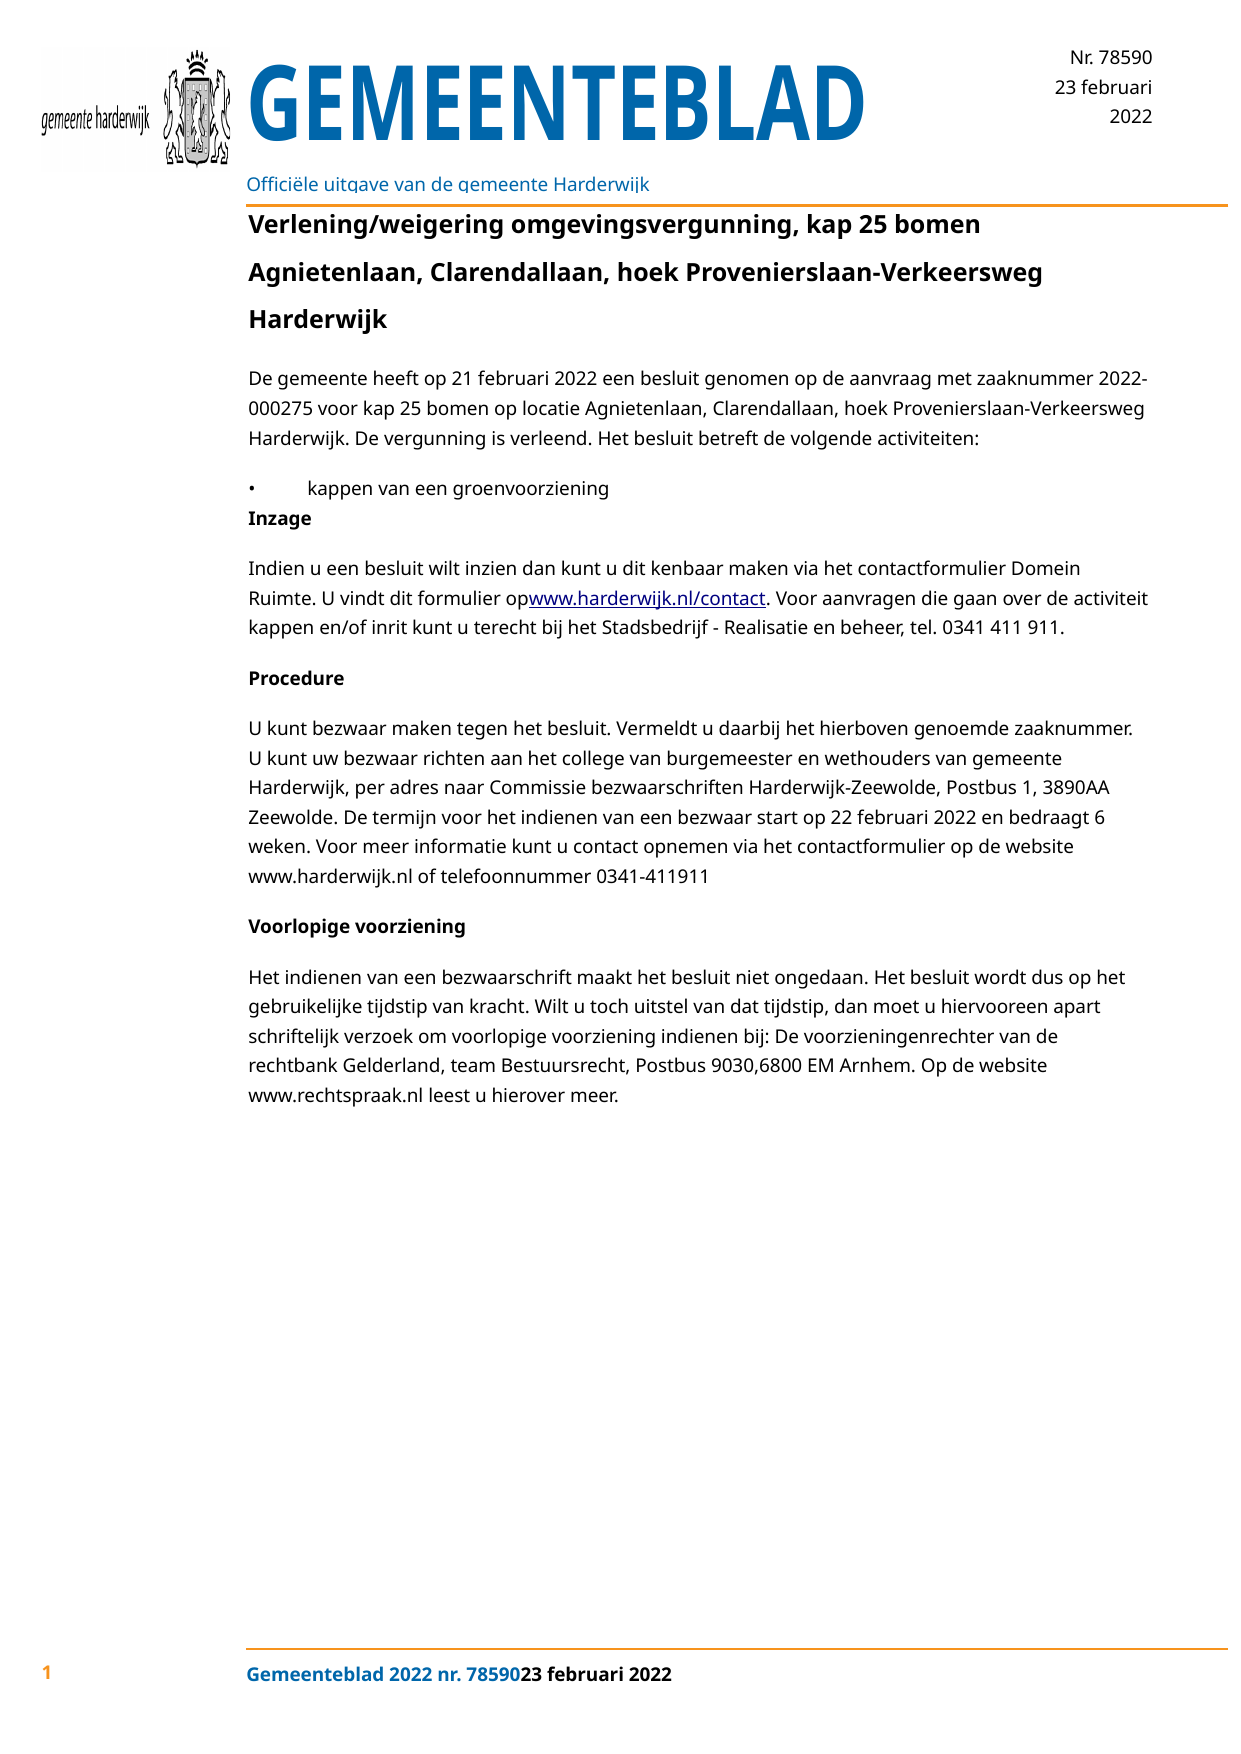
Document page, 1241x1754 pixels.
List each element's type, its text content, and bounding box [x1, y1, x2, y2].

text Verlening/weigering omgevingsvergunning, kap 25 bomen Agnietenlaan, Clarendallaan, hoek Provenierslaan-Verkeersweg Harderwijk [248, 207, 1152, 336]
text U kunt bezwaar maken tegen het besluit. Vermeldt u daarbij het hierboven genoemde zaaknummer. U kunt uw bezwaar richten aan het college van burgemeester en wethouders van gemeente Harderwijk, per adres naar Commissie bezwaarschriften Harderwijk-Zeewolde, Postbus 1, 3890AA Zeewolde. De termijn voor het indienen van een bezwaar start op 22 februari 2022 en bedraagt 6 weken. Voor meer informatie kunt u contact opnemen via het contactformulier op de website www.harderwijk.nl of telefoonnummer 0341-411911 [248, 715, 1152, 889]
text Procedure [248, 665, 1152, 690]
text Voorlopige voorziening [248, 913, 1152, 939]
picture [41, 47, 231, 172]
text Inzage [248, 505, 1152, 530]
list kappen van een groenvoorziening [248, 475, 1152, 501]
text Het indienen van een bezwaarschrift maakt het besluit niet ongedaan. Het besluit wordt dus op het gebruikelijke tijdstip van kracht. Wilt u toch uitstel van dat tijdstip, dan moet u hiervooreen apart schriftelijk verzoek om voorlopige voorziening indienen bij: De voorzieningenrechter van de rechtbank Gelderland, team Bestuursrecht, Postbus 9030,6800 EM Arnhem. Op de website www.rechtspraak.nl leest u hierover meer. [248, 964, 1152, 1108]
text De gemeente heeft op 21 februari 2022 een besluit genomen op de aanvraag met zaaknummer 2022-000275 voor kap 25 bomen op locatie Agnietenlaan, Clarendallaan, hoek Provenierslaan-Verkeersweg Harderwijk. De vergunning is verleend. Het besluit betreft de volgende activiteiten: [248, 366, 1152, 450]
text Indien u een besluit wilt inzien dan kunt u dit kenbaar maken via het contactformulier Domein Ruimte. U vindt dit formulier opwww.harderwijk.nl/contact. Voor aanvragen die gaan over de activiteit kappen en/of inrit kunt u terecht bij het Stadsbedrijf - Realisatie en beheer, tel. 0341 411 911. [248, 555, 1152, 640]
